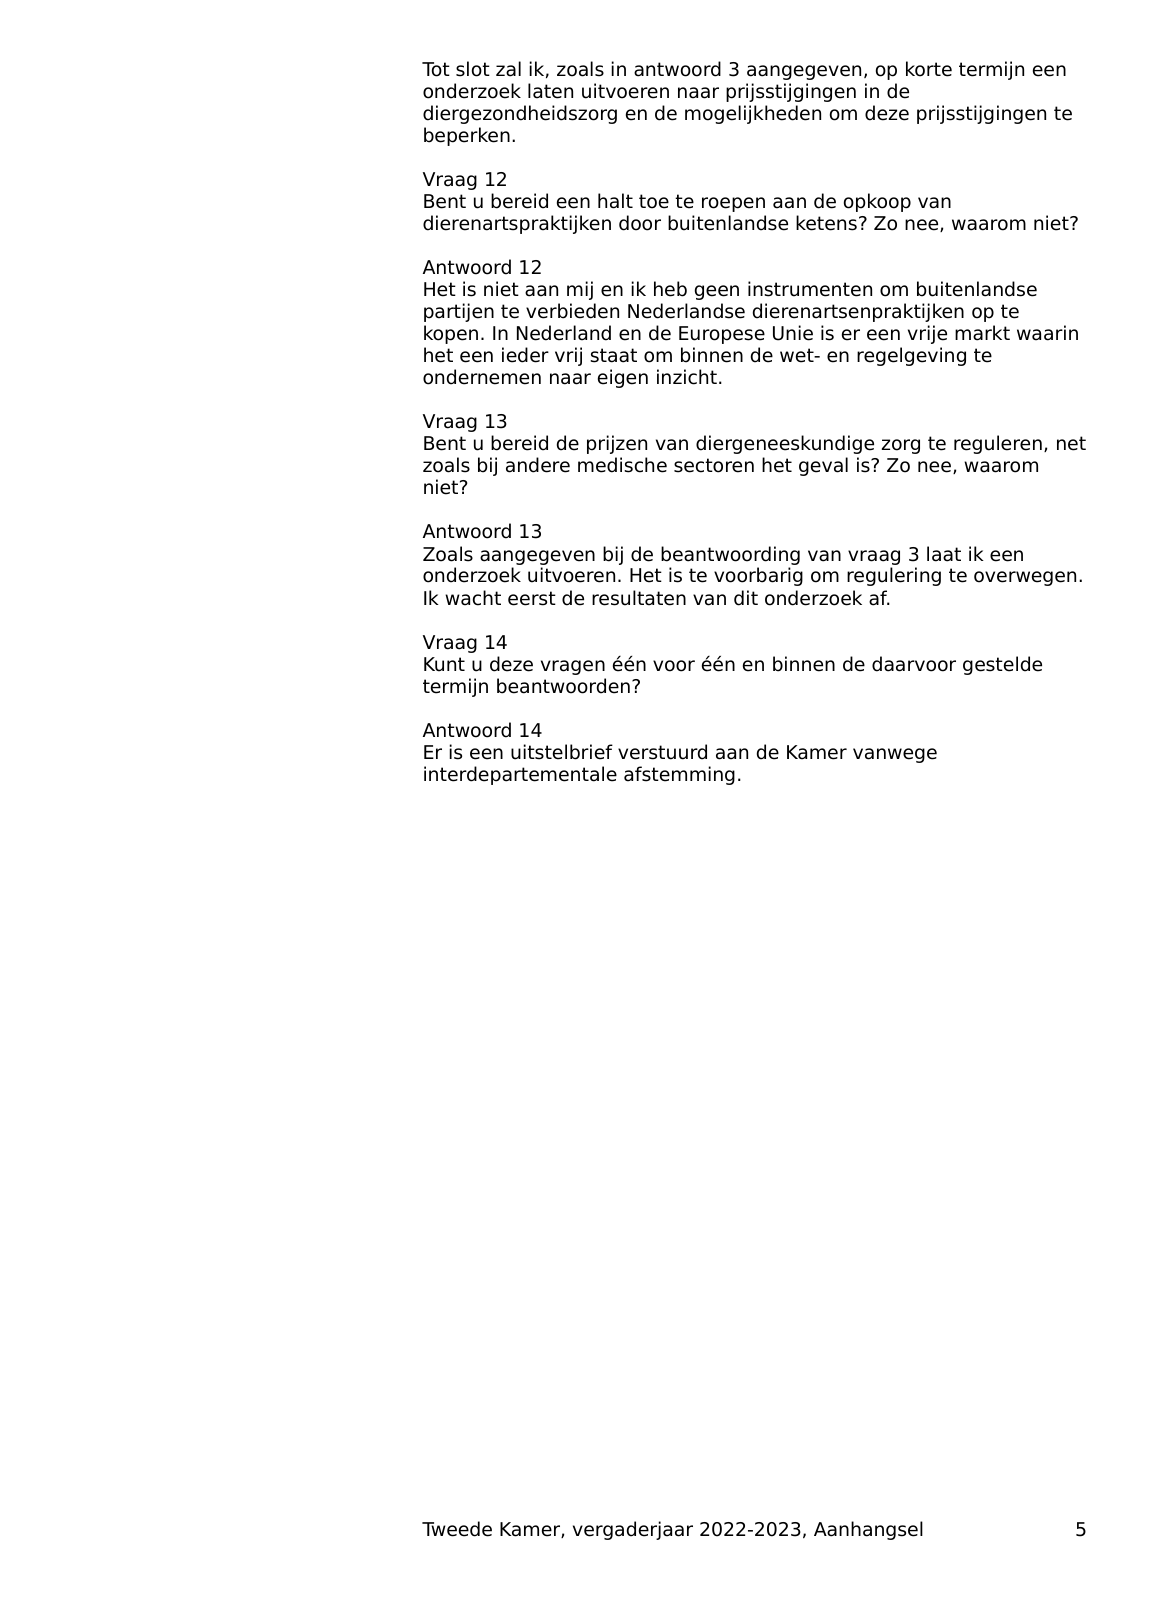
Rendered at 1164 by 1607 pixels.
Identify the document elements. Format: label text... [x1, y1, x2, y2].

text Vraag 12 [422, 169, 1087, 191]
text Vraag 13 [422, 411, 1087, 433]
text Bent u bereid de prijzen van diergeneeskundige zorg te reguleren, net zoals bij andere medische sectoren het geval is? Zo nee, waarom niet? [422, 433, 1087, 499]
text Antwoord 14 [422, 720, 1087, 742]
text Vraag 14 [422, 632, 1087, 653]
text Zoals aangegeven bij de beantwoording van vraag 3 laat ik een onderzoek uitvoeren. Het is te voorbarig om regulering te overwegen. Ik wacht eerst de resultaten van dit onderzoek af. [422, 543, 1087, 609]
text Antwoord 13 [422, 521, 1087, 543]
text Bent u bereid een halt toe te roepen aan de opkoop van dierenartspraktijken door buitenlandse ketens? Zo nee, waarom niet? [422, 191, 1087, 235]
text Er is een uitstelbrief verstuurd aan de Kamer vanwege interdepartementale afstemming. [422, 742, 1087, 786]
text Tot slot zal ik, zoals in antwoord 3 aangegeven, op korte termijn een onderzoek laten uitvoeren naar prijsstijgingen in de diergezondheidszorg en de mogelijkheden om deze prijsstijgingen te beperken. [422, 59, 1087, 147]
text Het is niet aan mij en ik heb geen instrumenten om buitenlandse partijen te verbieden Nederlandse dierenartsenpraktijken op te kopen. In Nederland en de Europese Unie is er een vrije markt waarin het een ieder vrij staat om binnen de wet- en regelgeving te ondernemen naar eigen inzicht. [422, 279, 1087, 389]
text Antwoord 12 [422, 257, 1087, 279]
text Kunt u deze vragen één voor één en binnen de daarvoor gestelde termijn beantwoorden? [422, 653, 1087, 697]
